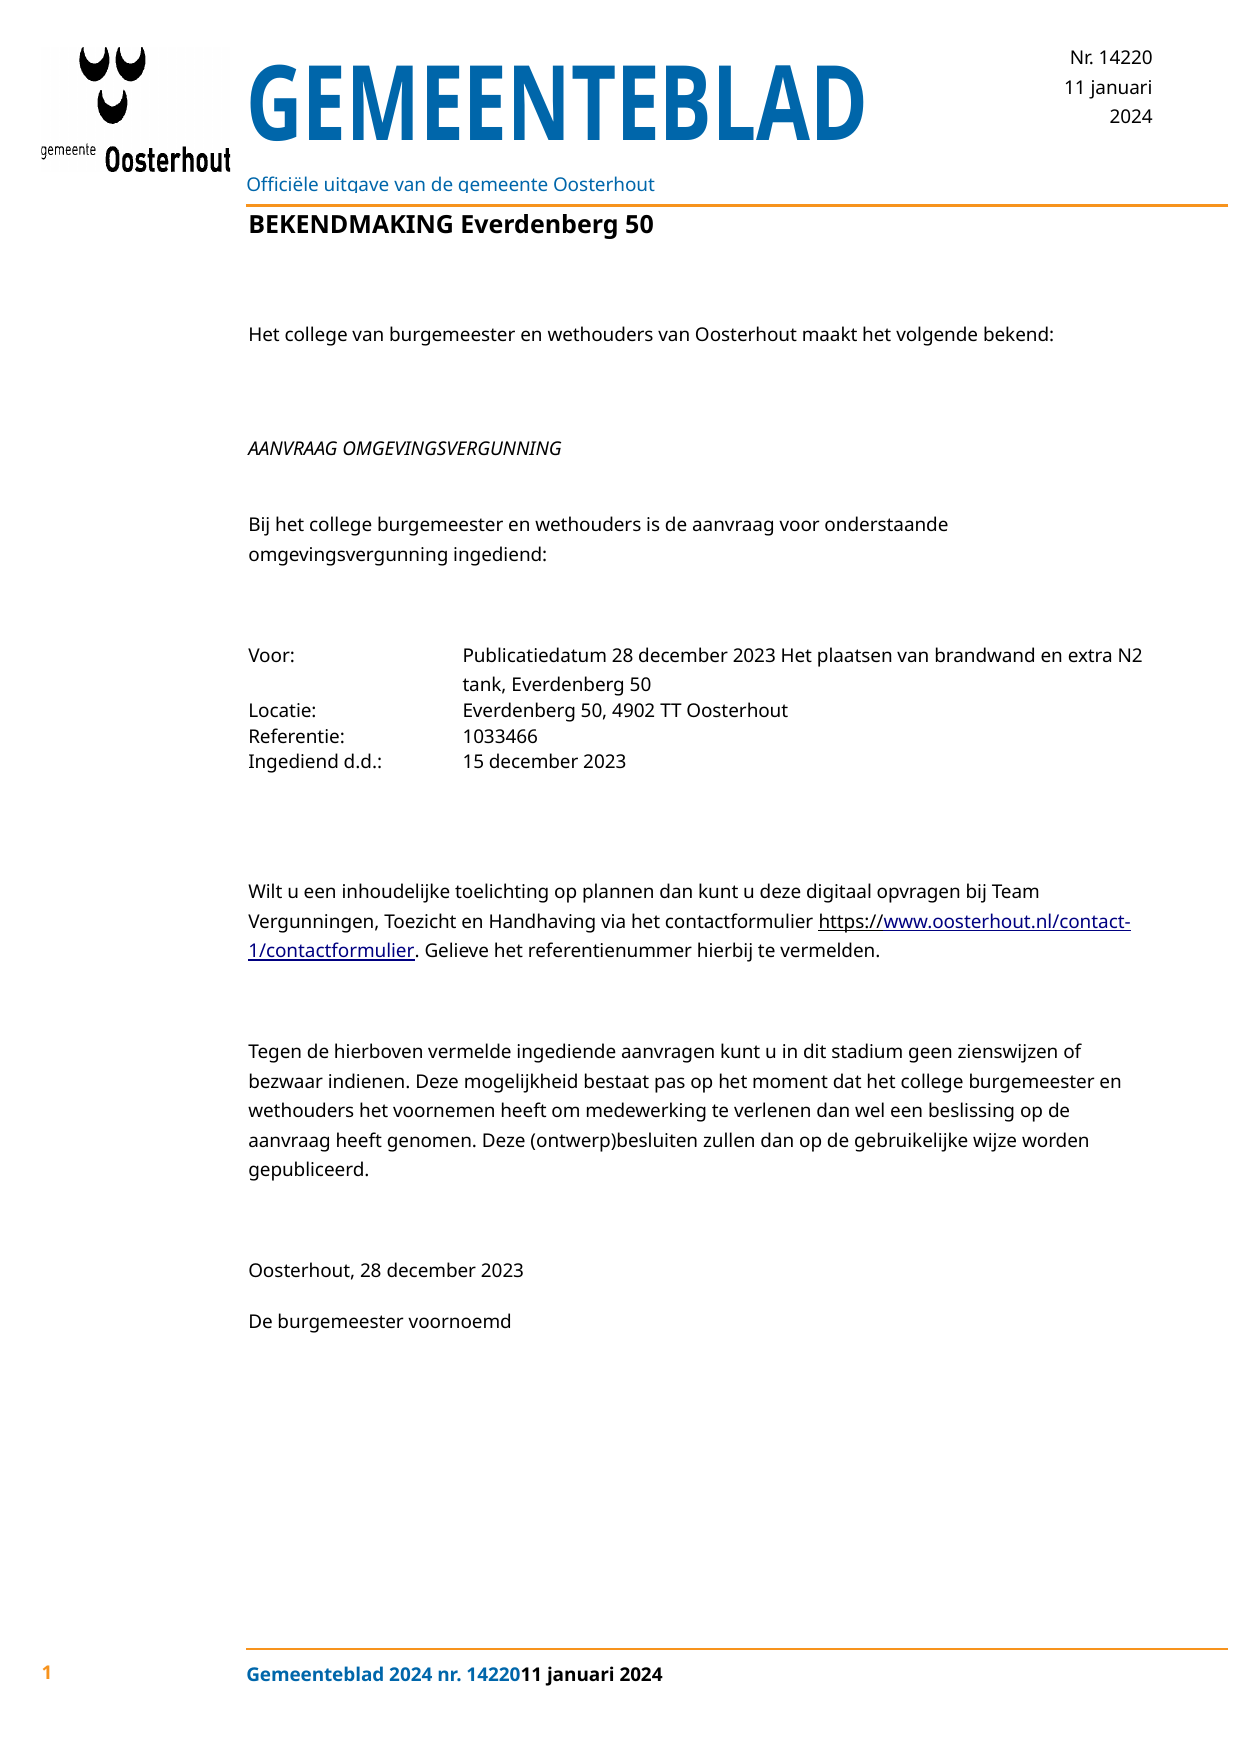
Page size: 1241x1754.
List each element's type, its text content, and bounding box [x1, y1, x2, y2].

text Wilt u een inhoudelijke toelichting op plannen dan kunt u deze digitaal opvragen bij Team Vergunningen, Toezicht en Handhaving via het contactformulier https://www.oosterhout.nl/contact-1/contactformulier. Gelieve het referentienummer hierbij te vermelden. [248, 878, 1152, 963]
text De burgemeester voornoemd [248, 1308, 1152, 1334]
text Het college van burgemeester en wethouders van Oosterhout maakt het volgende bekend: [248, 321, 1152, 346]
text Bij het college burgemeester en wethouders is de aanvraag voor onderstaande omgevingsvergunning ingediend: [248, 511, 1152, 567]
table_cell Everdenberg 50, 4902 TT Oosterhout [462, 697, 1152, 723]
table_header Voor: [248, 642, 462, 697]
table_cell Locatie: [248, 697, 462, 723]
table_cell Referentie: [248, 723, 462, 748]
table_cell 1033466 [462, 723, 1152, 748]
text Tegen de hierboven vermelde ingediende aanvragen kunt u in dit stadium geen zienswijzen of bezwaar indienen. Deze mogelijkheid bestaat pas op het moment dat het college burgemeester en wethouders het voornemen heeft om medewerking te verlenen dan wel een beslissing op de aanvraag heeft genomen. Deze (ontwerp)besluiten zullen dan op de gebruikelijke wijze worden gepubliceerd. [248, 1038, 1152, 1182]
table_cell 15 december 2023 [462, 749, 1152, 774]
text BEKENDMAKING Everdenberg 50 [248, 207, 1152, 241]
table_cell Ingediend d.d.: [248, 749, 462, 774]
picture [41, 47, 231, 172]
text Oosterhout, 28 december 2023 [248, 1257, 1152, 1283]
text AANVRAAG OMGEVINGSVERGUNNING [248, 435, 1152, 461]
table_header Publicatiedatum 28 december 2023 Het plaatsen van brandwand en extra N2 tank, Everdenberg 50 [462, 642, 1152, 697]
